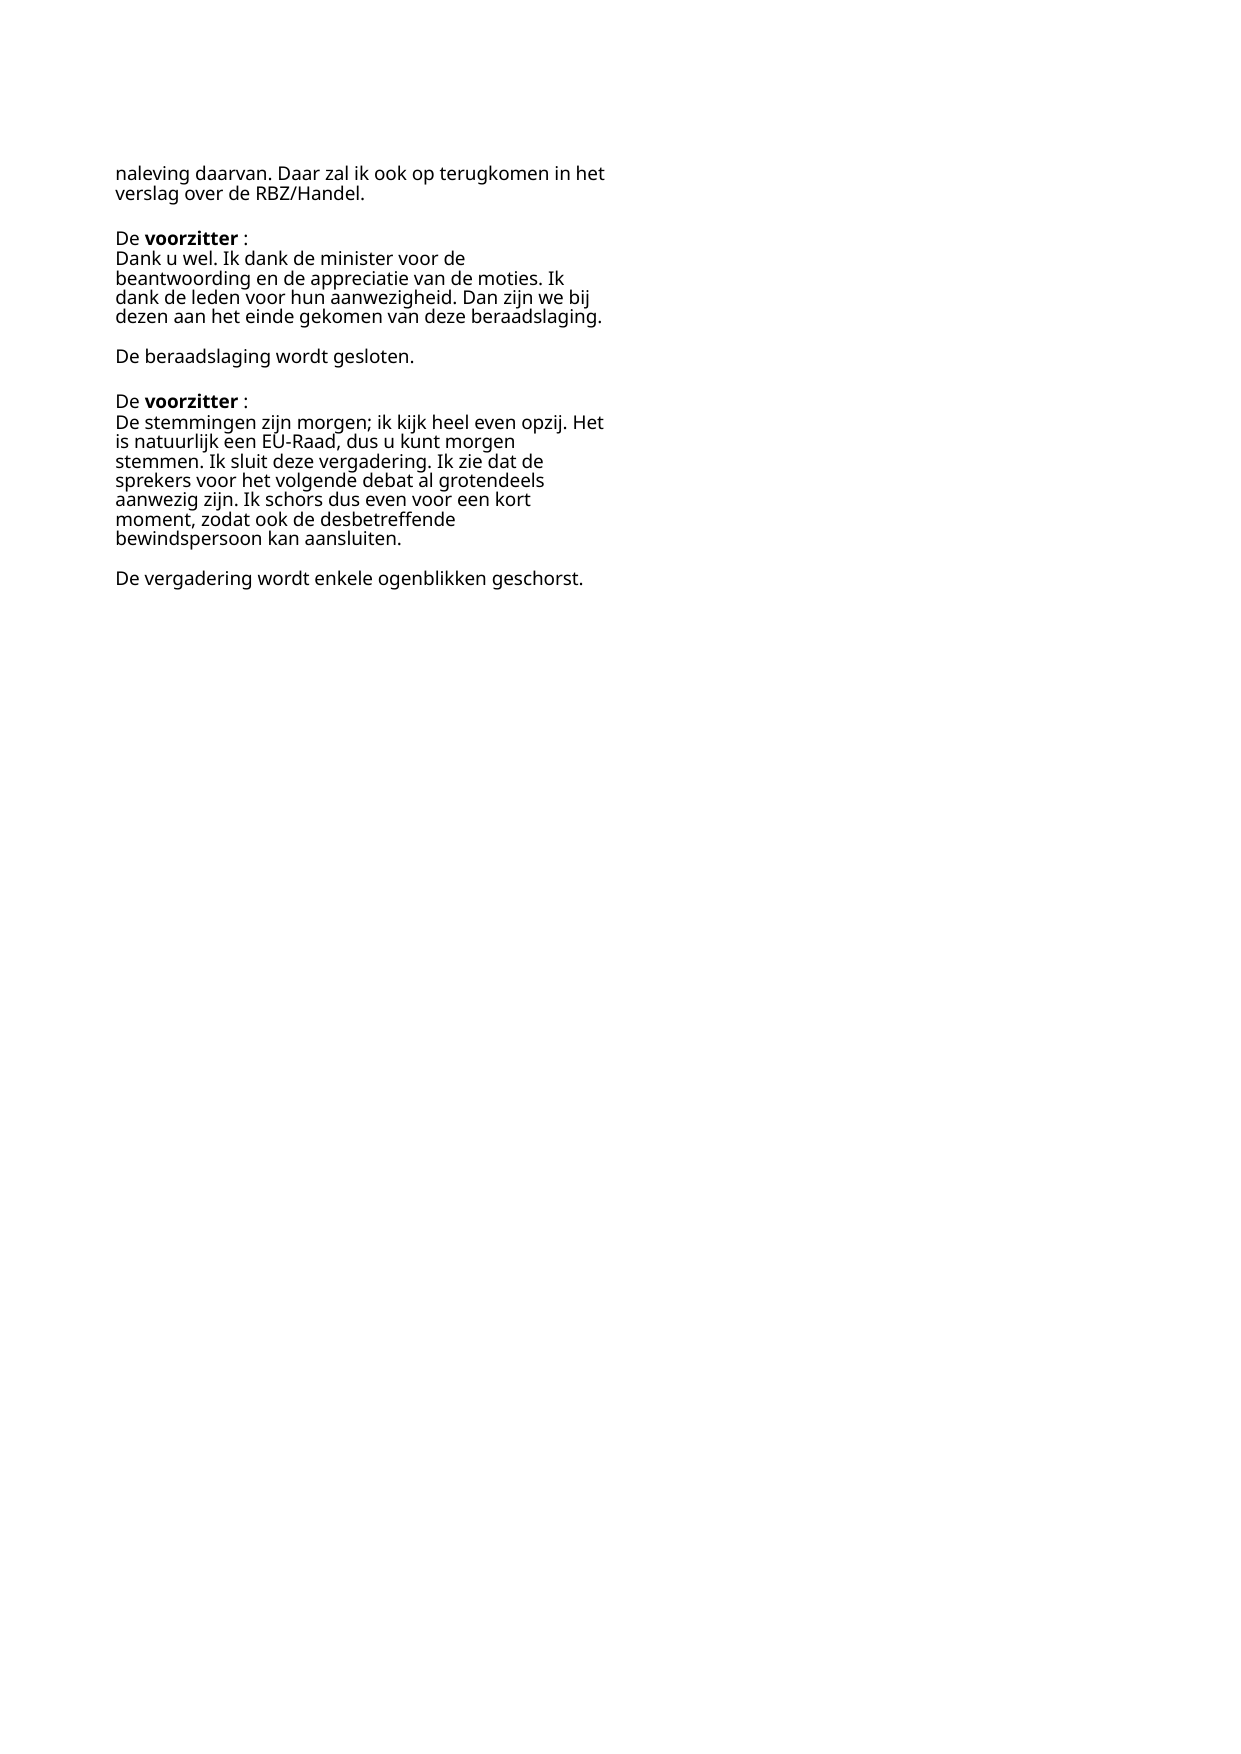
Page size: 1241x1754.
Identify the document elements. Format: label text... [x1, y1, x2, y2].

text naleving daarvan. Daar zal ik ook op terugkomen in het verslag over de RBZ/Handel. [115, 165, 605, 204]
text De beraadslaging wordt gesloten. [115, 348, 605, 368]
text De stemmingen zijn morgen; ik kijk heel even opzij. Het is natuurlijk een EU-Raad, dus u kunt morgen stemmen. Ik sluit deze vergadering. Ik zie dat de sprekers voor het volgende debat al grotendeels aanwezig zijn. Ik schors dus even voor een kort moment, zodat ook de desbetreffende bewindspersoon kan aansluiten. [115, 414, 605, 549]
text Dank u wel. Ik dank de minister voor de beantwoording en de appreciatie van de moties. Ik dank de leden voor hun aanwezigheid. Dan zijn we bij dezen aan het einde gekomen van deze beraadslaging. [115, 250, 605, 327]
text De voorzitter : [115, 225, 605, 250]
text De vergadering wordt enkele ogenblikken geschorst. [115, 570, 605, 589]
text De voorzitter : [115, 388, 605, 414]
